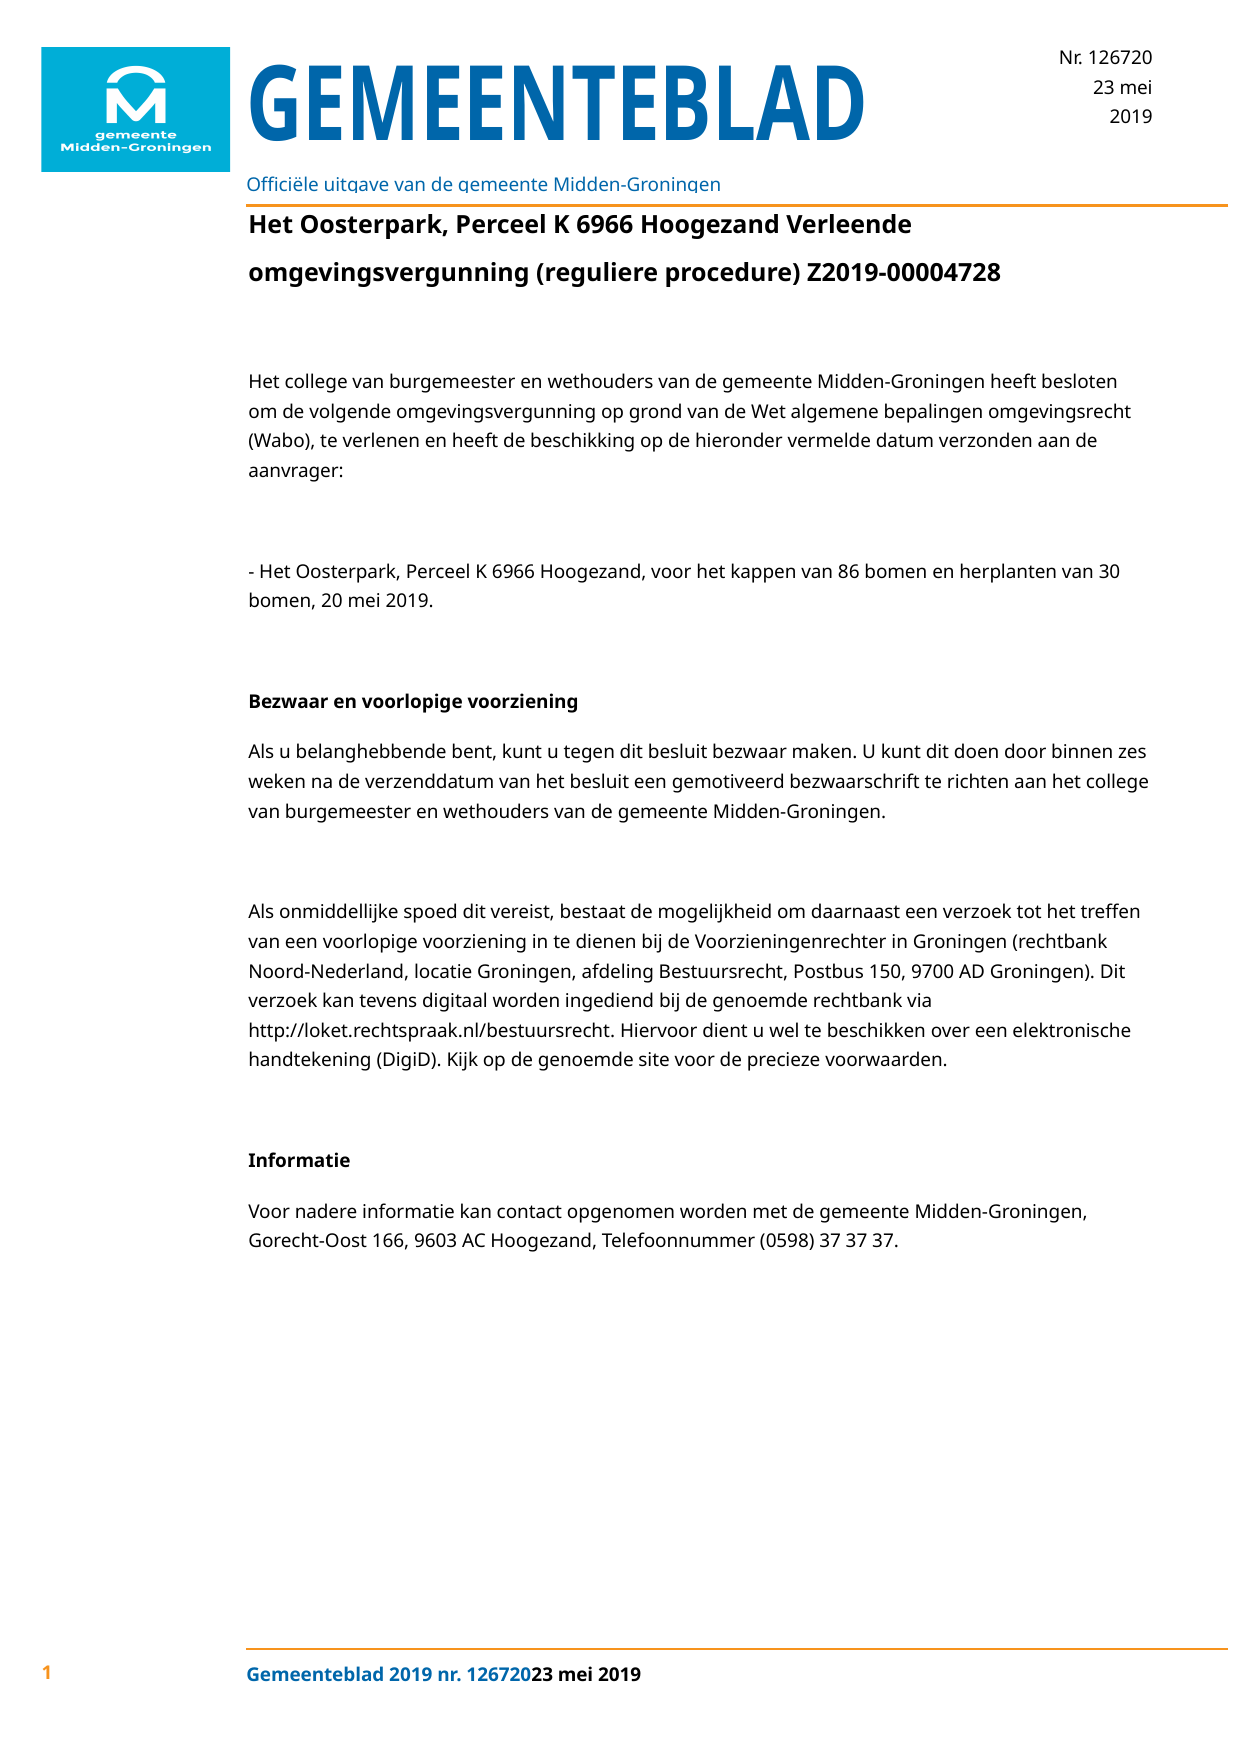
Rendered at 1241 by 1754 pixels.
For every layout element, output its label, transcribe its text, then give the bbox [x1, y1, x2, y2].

text Informatie [248, 1147, 1152, 1173]
text - Het Oosterpark, Perceel K 6966 Hoogezand, voor het kappen van 86 bomen en herplanten van 30 bomen, 20 mei 2019. [248, 558, 1152, 613]
picture [107, 89, 165, 122]
picture [108, 66, 164, 82]
text Voor nadere informatie kan contact opgenomen worden met de gemeente Midden-Groningen, Gorecht-Oost 166, 9603 AC Hoogezand, Telefoonnummer (0598) 37 37 37. [248, 1198, 1152, 1253]
text Als onmiddellijke spoed dit vereist, bestaat de mogelijkheid om daarnaast een verzoek tot het treffen van een voorlopige voorziening in te dienen bij de Voorzieningenrechter in Groningen (rechtbank Noord-Nederland, locatie Groningen, afdeling Bestuursrecht, Postbus 150, 9700 AD Groningen). Dit verzoek kan tevens digitaal worden ingediend bij de genoemde rechtbank via http://loket.rechtspraak.nl/bestuursrecht. Hiervoor dient u wel te beschikken over een elektronische handtekening (DigiD). Kijk op de genoemde site voor de precieze voorwaarden. [248, 899, 1152, 1072]
text Het college van burgemeester en wethouders van de gemeente Midden-Groningen heeft besloten om de volgende omgevingsvergunning op grond van de Wet algemene bepalingen omgevingsrecht (Wabo), te verlenen en heeft de beschikking op de hieronder vermelde datum verzonden aan de aanvrager: [248, 368, 1152, 483]
text Als u belanghebbende bent, kunt u tegen dit besluit bezwaar maken. U kunt dit doen door binnen zes weken na de verzenddatum van het besluit een gemotiveerd bezwaarschrift te richten aan het college van burgemeester en wethouders van de gemeente Midden-Groningen. [248, 739, 1152, 824]
picture [184, 146, 190, 153]
text Bezwaar en voorlopige voorziening [248, 688, 1152, 714]
text Het Oosterpark, Perceel K 6966 Hoogezand Verleende omgevingsvergunning (reguliere procedure) Z2019-00004728 [248, 207, 1152, 288]
